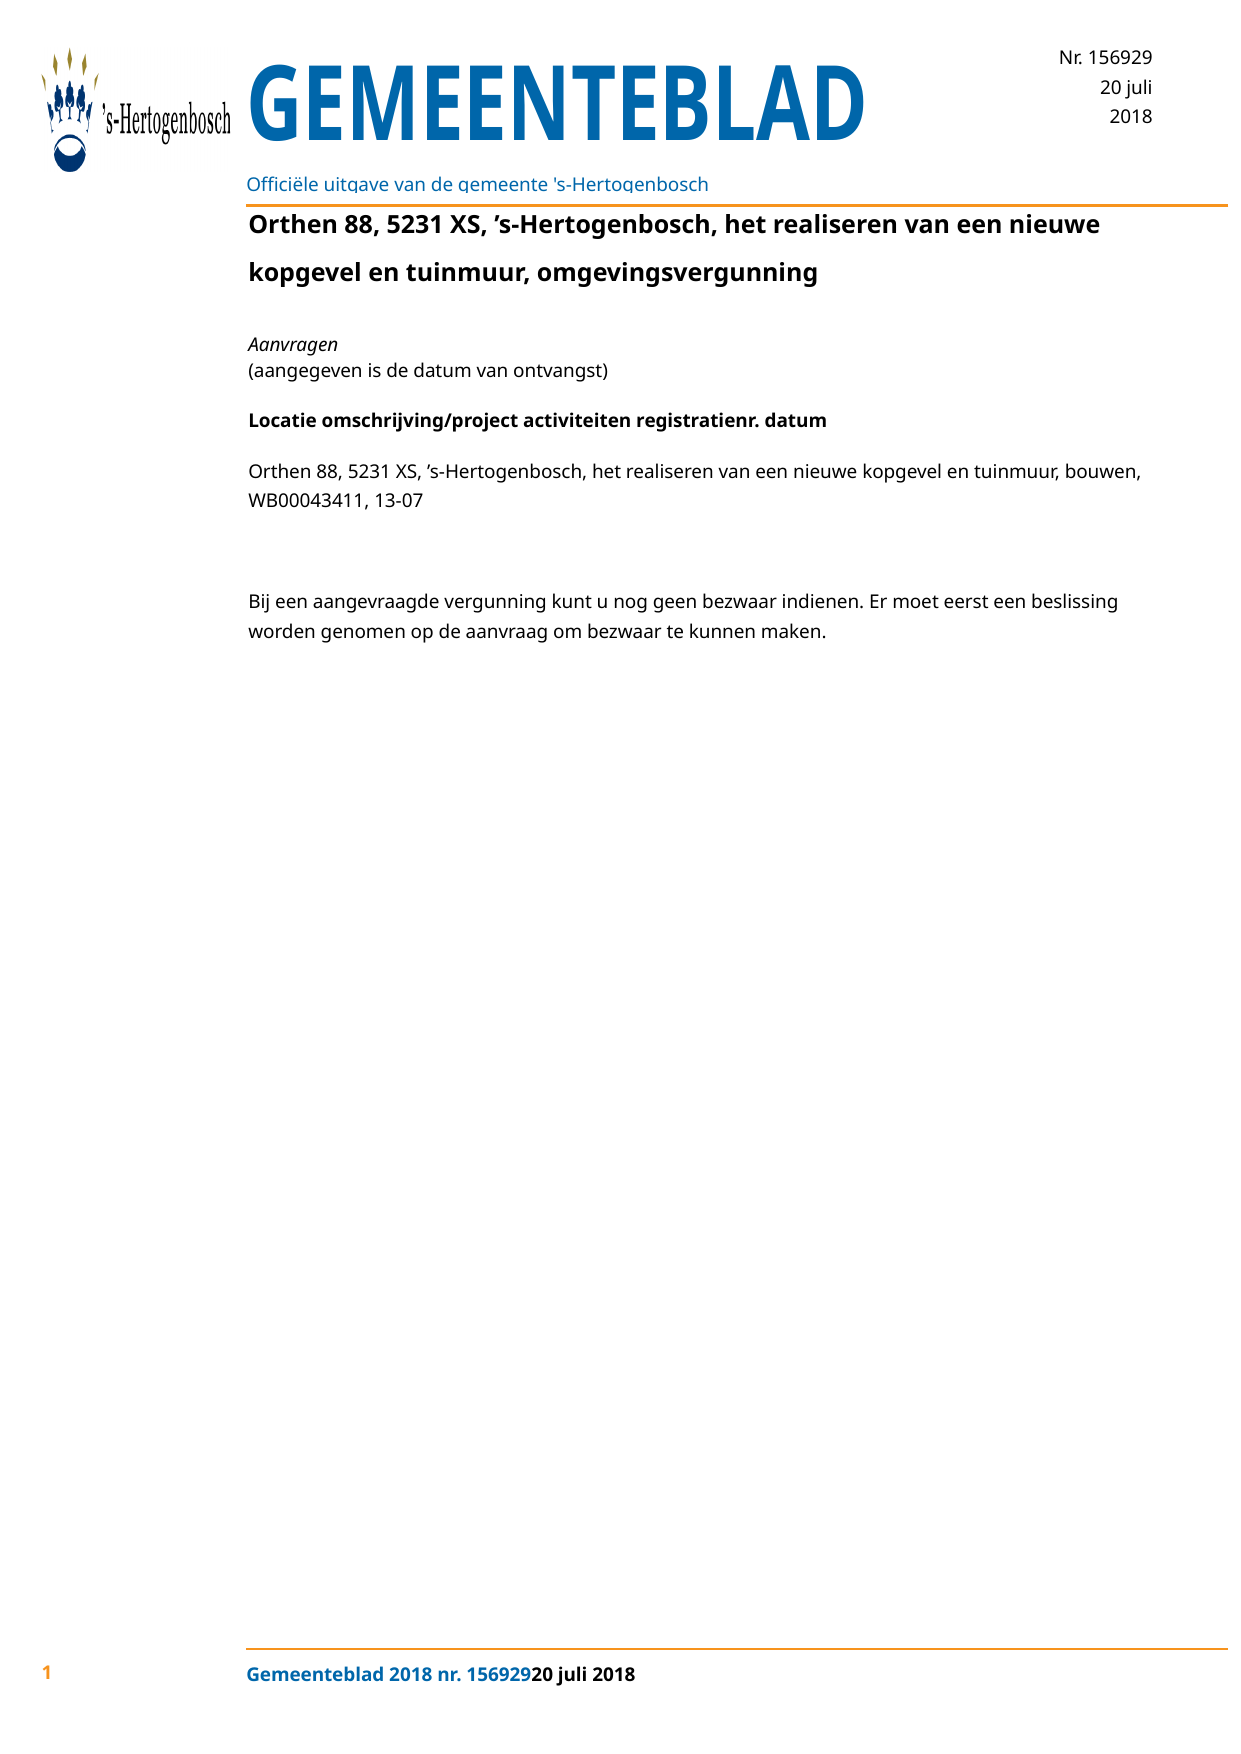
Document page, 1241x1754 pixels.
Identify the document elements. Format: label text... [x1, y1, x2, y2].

text Bij een aangevraagde vergunning kunt u nog geen bezwaar indienen. Er moet eerst een beslissing worden genomen op de aanvraag om bezwaar te kunnen maken. [248, 588, 1152, 644]
text Locatie omschrijving/project activiteiten registratienr. datum [248, 408, 1152, 433]
text Orthen 88, 5231 XS, ’s-Hertogenbosch, het realiseren van een nieuwe kopgevel en tuinmuur, omgevingsvergunning [248, 207, 1152, 288]
text Aanvragen [248, 331, 1152, 357]
text Orthen 88, 5231 XS, ’s-Hertogenbosch, het realiseren van een nieuwe kopgevel en tuinmuur, bouwen, WB00043411, 13-07 [248, 458, 1152, 513]
text (aangegeven is de datum van ontvangst) [248, 357, 1152, 383]
picture [41, 47, 231, 172]
